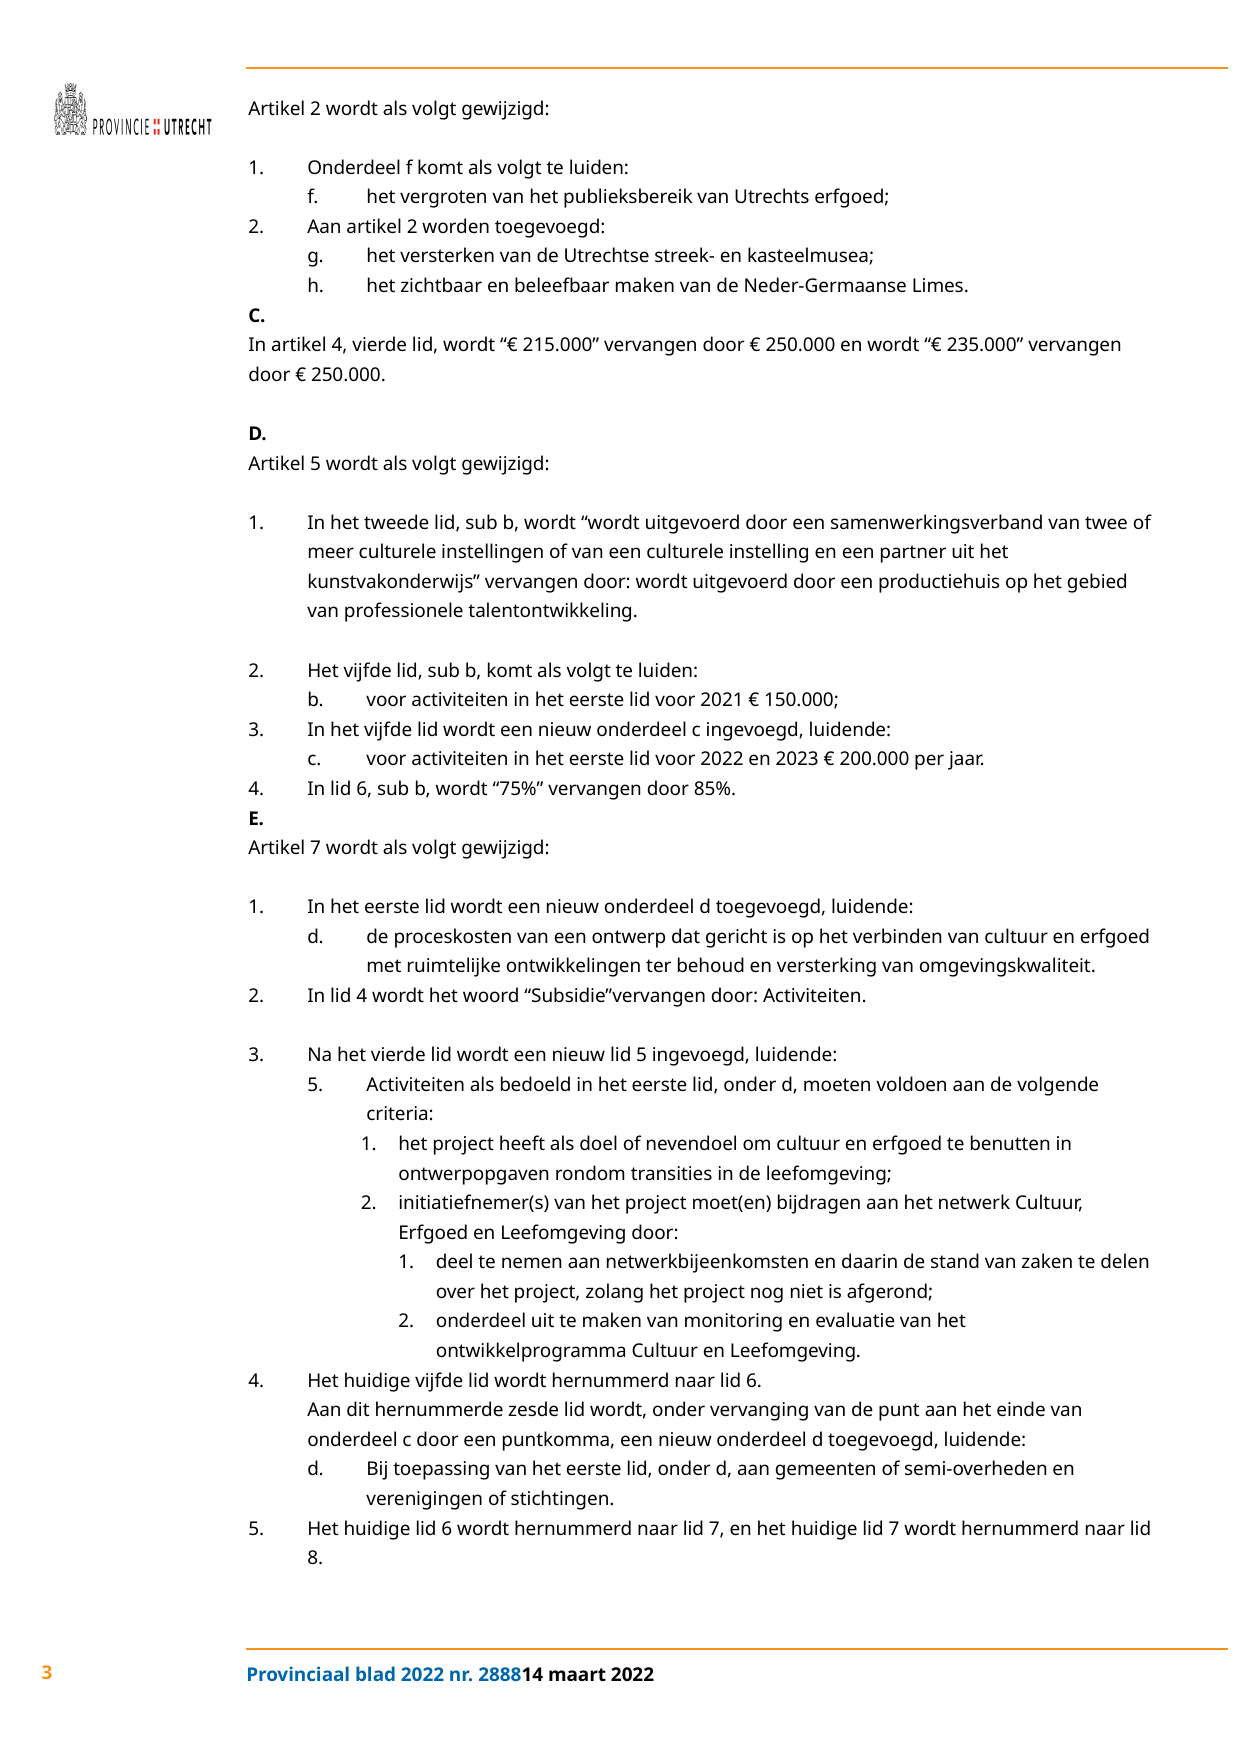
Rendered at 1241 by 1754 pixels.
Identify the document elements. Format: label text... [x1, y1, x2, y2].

picture [41, 47, 231, 172]
list het versterken van de Utrechtse streek- en kasteelmusea; [307, 243, 1152, 268]
list Na het vierde lid wordt een nieuw lid 5 ingevoegd, luidende: [248, 1041, 1152, 1067]
list In het vijfde lid wordt een nieuw onderdeel c ingevoegd, luidende: [248, 716, 1152, 742]
text C. [248, 302, 1152, 328]
text D. [248, 420, 1152, 446]
list Activiteiten als bedoeld in het eerste lid, onder d, moeten voldoen aan de volgende criteria: [307, 1071, 1152, 1126]
list voor activiteiten in het eerste lid voor 2022 en 2023 € 200.000 per jaar. [307, 746, 1152, 771]
list Bij toepassing van het eerste lid, onder d, aan gemeenten of semi-overheden en verenigingen of stichtingen. [307, 1456, 1152, 1511]
list voor activiteiten in het eerste lid voor 2021 € 150.000; [307, 686, 1152, 712]
list In lid 6, sub b, wordt “75%” vervangen door 85%. [248, 775, 1152, 801]
list initiatiefnemer(s) van het project moet(en) bijdragen aan het netwerk Cultuur, Erfgoed en Leefomgeving door: [361, 1189, 1152, 1245]
list deel te nemen aan netwerkbijeenkomsten en daarin de stand van zaken te delen over het project, zolang het project nog niet is afgerond; [398, 1248, 1152, 1304]
list Het vijfde lid, sub b, komt als volgt te luiden: [248, 657, 1152, 683]
list het zichtbaar en beleefbaar maken van de Neder-Germaanse Limes. [307, 272, 1152, 298]
list onderdeel uit te maken van monitoring en evaluatie van het ontwikkelprogramma Cultuur en Leefomgeving. [398, 1308, 1152, 1363]
text Artikel 7 wordt als volgt gewijzigd: [248, 834, 1152, 860]
text E. [248, 805, 1152, 831]
list Aan artikel 2 worden toegevoegd: [248, 213, 1152, 239]
list het vergroten van het publieksbereik van Utrechts erfgoed; [307, 183, 1152, 209]
list In lid 4 wordt het woord “Subsidie”vervangen door: Activiteiten. [248, 982, 1152, 1008]
list Het huidige lid 6 wordt hernummerd naar lid 7, en het huidige lid 7 wordt hernummerd naar lid 8. [248, 1515, 1152, 1570]
list Aan dit hernummerde zesde lid wordt, onder vervanging van de punt aan het einde van onderdeel c door een puntkomma, een nieuw onderdeel d toegevoegd, luidende: [248, 1396, 1152, 1452]
list het project heeft als doel of nevendoel om cultuur en erfgoed te benutten in ontwerpopgaven rondom transities in de leefomgeving; [361, 1130, 1152, 1186]
text Artikel 2 wordt als volgt gewijzigd: [248, 95, 1152, 121]
list In het eerste lid wordt een nieuw onderdeel d toegevoegd, luidende: [248, 893, 1152, 919]
list de proceskosten van een ontwerp dat gericht is op het verbinden van cultuur en erfgoed met ruimtelijke ontwikkelingen ter behoud en versterking van omgevingskwaliteit. [307, 923, 1152, 978]
text In artikel 4, vierde lid, wordt “€ 215.000” vervangen door € 250.000 en wordt “€ 235.000” vervangen door € 250.000. [248, 331, 1152, 387]
text Artikel 5 wordt als volgt gewijzigd: [248, 450, 1152, 476]
list Onderdeel f komt als volgt te luiden: [248, 154, 1152, 180]
list Het huidige vijfde lid wordt hernummerd naar lid 6. [248, 1367, 1152, 1393]
list In het tweede lid, sub b, wordt “wordt uitgevoerd door een samenwerkingsverband van twee of meer culturele instellingen of van een culturele instelling en een partner uit het kunstvakonderwijs” vervangen door: wordt uitgevoerd door een productiehuis op het gebied van professionele talentontwikkeling. [248, 509, 1152, 623]
